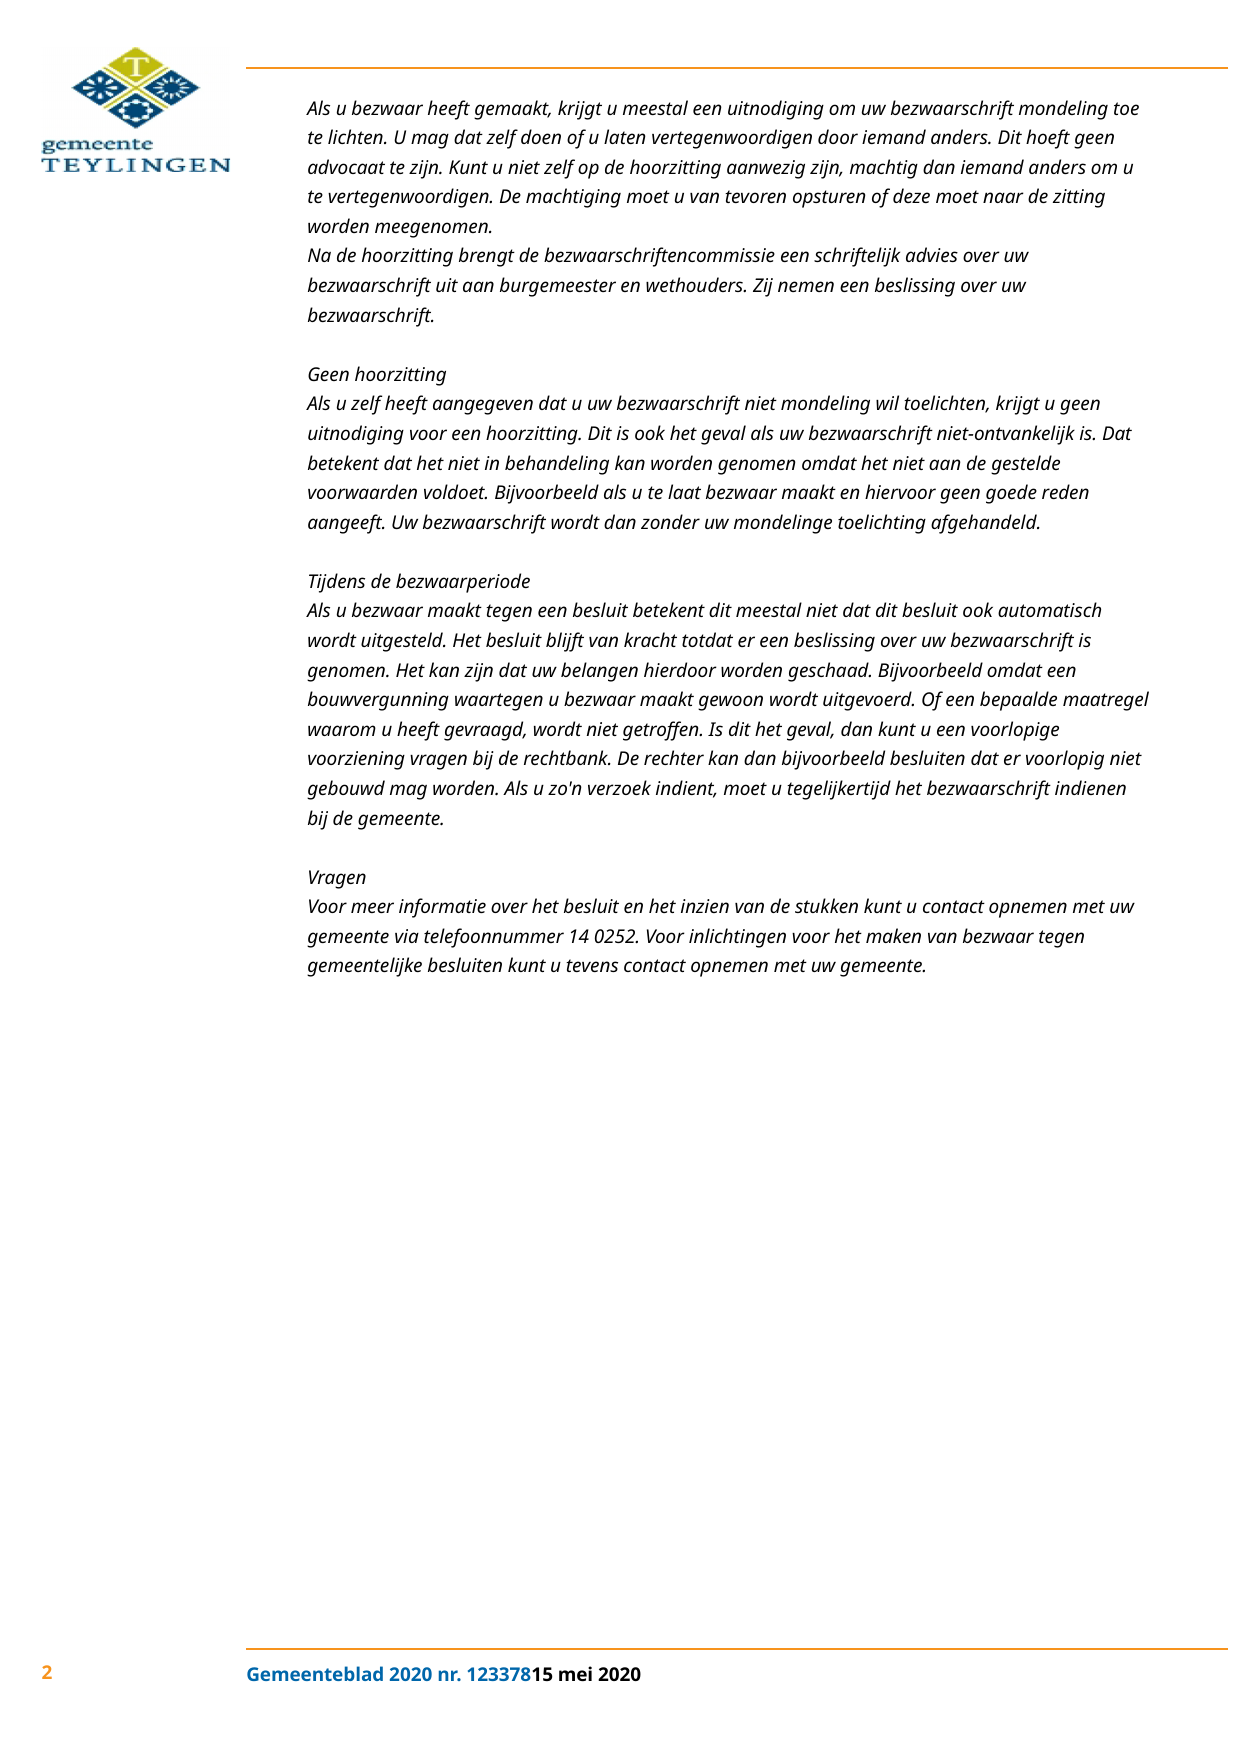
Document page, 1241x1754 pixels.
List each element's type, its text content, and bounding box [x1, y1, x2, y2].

list Tijdens de bezwaarperiode [248, 568, 1152, 594]
list Als u bezwaar maakt tegen een besluit betekent dit meestal niet dat dit besluit ook automatisch wordt uitgesteld. Het besluit blijft van kracht totdat er een beslissing over uw bezwaarschrift is genomen. Het kan zijn dat uw belangen hierdoor worden geschaad. Bijvoorbeeld omdat een bouwvergunning waartegen u bezwaar maakt gewoon wordt uitgevoerd. Of een bepaalde maatregel waarom u heeft gevraagd, wordt niet getroffen. Is dit het geval, dan kunt u een voorlopige voorziening vragen bij de rechtbank. De rechter kan dan bijvoorbeeld besluiten dat er voorlopig niet gebouwd mag worden. Als u zo'n verzoek indient, moet u tegelijkertijd het bezwaarschrift indienen bij de gemeente. [248, 598, 1152, 831]
list Vragen [248, 864, 1152, 890]
list Na de hoorzitting brengt de bezwaarschriftencommissie een schriftelijk advies over uw bezwaarschrift uit aan burgemeester en wethouders. Zij nemen een beslissing over uw bezwaarschrift. [248, 243, 1152, 328]
list Als u bezwaar heeft gemaakt, krijgt u meestal een uitnodiging om uw bezwaarschrift mondeling toe te lichten. U mag dat zelf doen of u laten vertegenwoordigen door iemand anders. Dit hoeft geen advocaat te zijn. Kunt u niet zelf op de hoorzitting aanwezig zijn, machtig dan iemand anders om u te vertegenwoordigen. De machtiging moet u van tevoren opsturen of deze moet naar de zitting worden meegenomen. [248, 95, 1152, 239]
list Geen hoorzitting [248, 361, 1152, 387]
list Als u zelf heeft aangegeven dat u uw bezwaarschrift niet mondeling wil toelichten, krijgt u geen uitnodiging voor een hoorzitting. Dit is ook het geval als uw bezwaarschrift niet-ontvankelijk is. Dat betekent dat het niet in behandeling kan worden genomen omdat het niet aan de gestelde voorwaarden voldoet. Bijvoorbeeld als u te laat bezwaar maakt en hiervoor geen goede reden aangeeft. Uw bezwaarschrift wordt dan zonder uw mondelinge toelichting afgehandeld. [248, 391, 1152, 535]
list Voor meer informatie over het besluit en het inzien van de stukken kunt u contact opnemen met uw gemeente via telefoonnummer 14 0252. Voor inlichtingen voor het maken van bezwaar tegen gemeentelijke besluiten kunt u tevens contact opnemen met uw gemeente. [248, 893, 1152, 978]
picture [41, 47, 231, 172]
